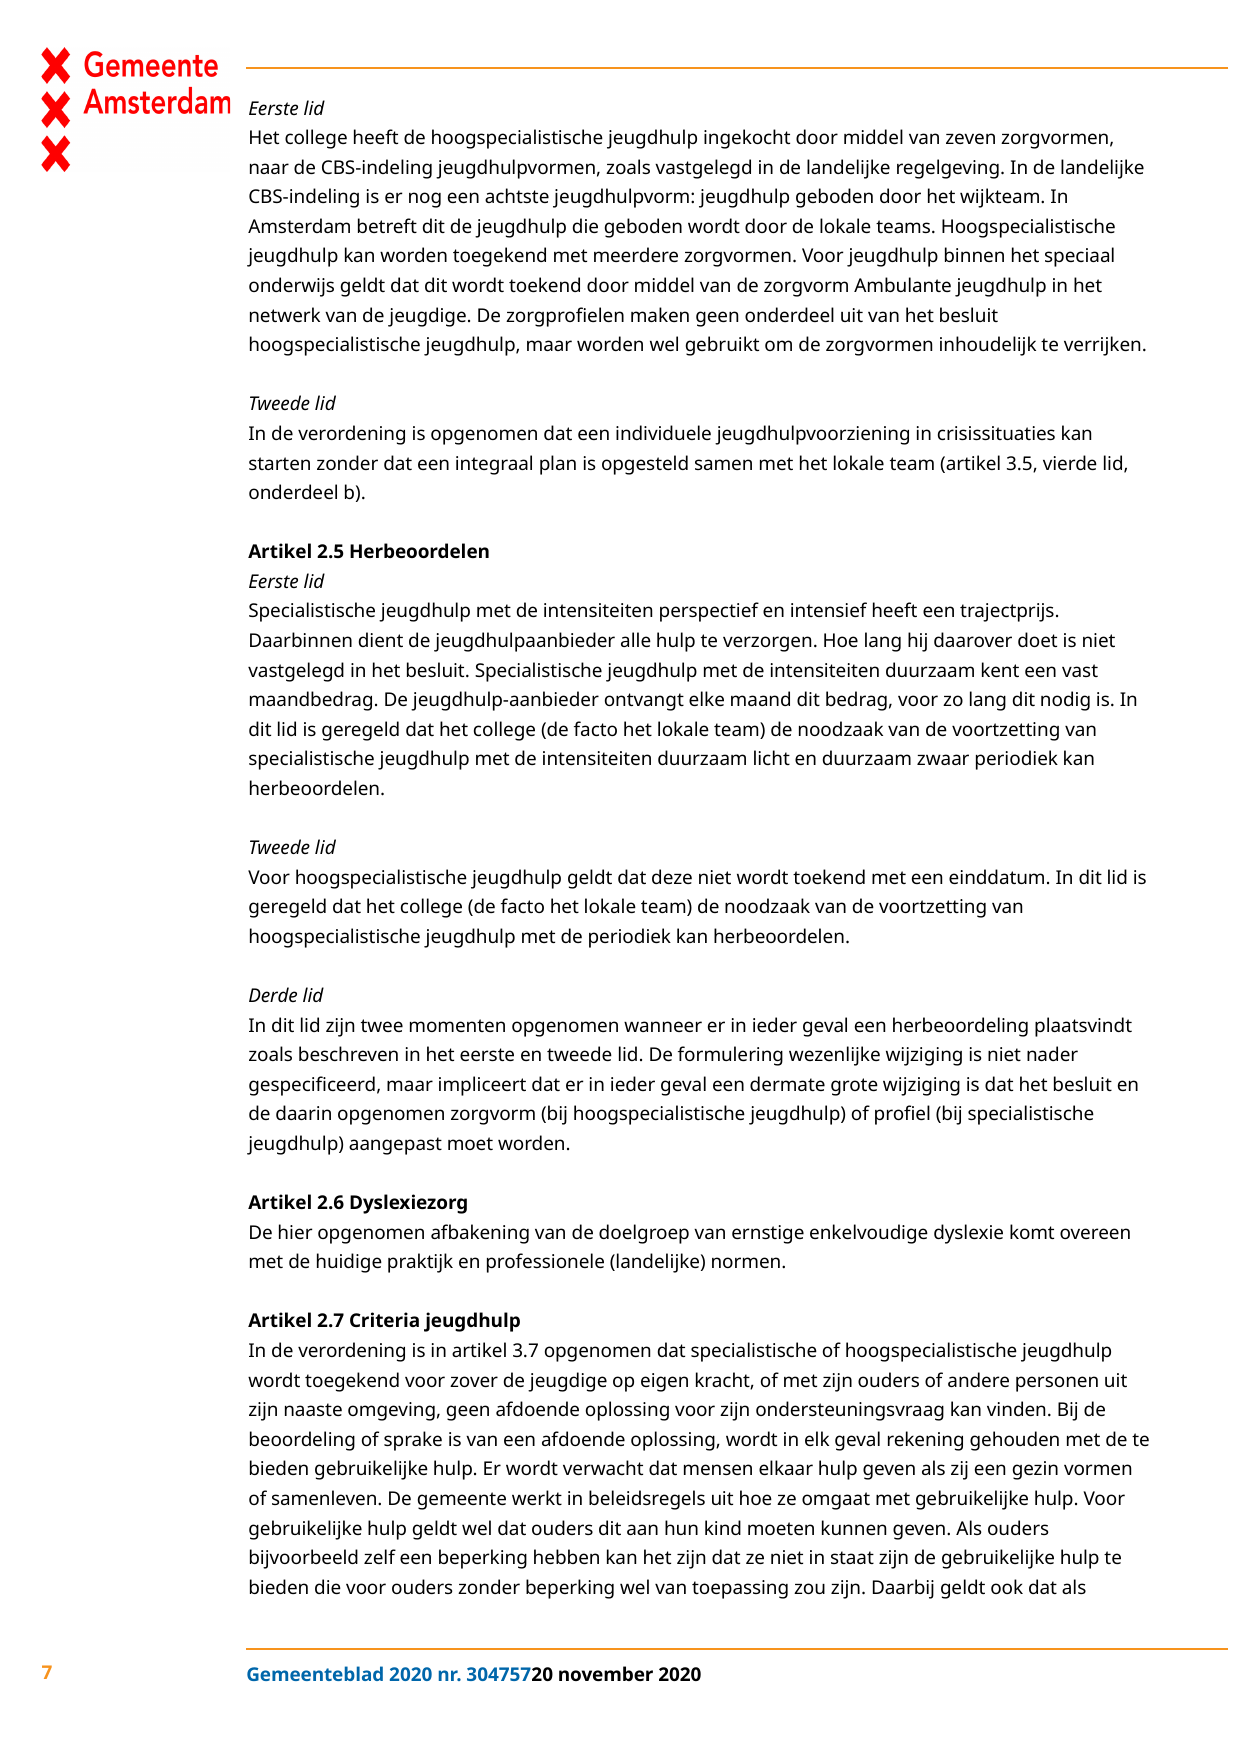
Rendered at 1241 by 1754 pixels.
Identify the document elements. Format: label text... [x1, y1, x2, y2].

text Derde lid [248, 982, 1152, 1008]
text Tweede lid [248, 391, 1152, 416]
text Artikel 2.6 Dyslexiezorg [248, 1189, 1152, 1215]
picture [41, 47, 231, 172]
text In de verordening is in artikel 3.7 opgenomen dat specialistische of hoogspecialistische jeugdhulp wordt toegekend voor zover de jeugdige op eigen kracht, of met zijn ouders of andere personen uit zijn naaste omgeving, geen afdoende oplossing voor zijn ondersteuningsvraag kan vinden. Bij de beoordeling of sprake is van een afdoende oplossing, wordt in elk geval rekening gehouden met de te bieden gebruikelijke hulp. Er wordt verwacht dat mensen elkaar hulp geven als zij een gezin vormen of samenleven. De gemeente werkt in beleidsregels uit hoe ze omgaat met gebruikelijke hulp. Voor gebruikelijke hulp geldt wel dat ouders dit aan hun kind moeten kunnen geven. Als ouders bijvoorbeeld zelf een beperking hebben kan het zijn dat ze niet in staat zijn de gebruikelijke hulp te bieden die voor ouders zonder beperking wel van toepassing zou zijn. Daarbij geldt ook dat als [248, 1337, 1152, 1600]
text Tweede lid [248, 834, 1152, 860]
text De hier opgenomen afbakening van de doelgroep van ernstige enkelvoudige dyslexie komt overeen met de huidige praktijk en professionele (landelijke) normen. [248, 1219, 1152, 1274]
text In dit lid zijn twee momenten opgenomen wanneer er in ieder geval een herbeoordeling plaatsvindt zoals beschreven in het eerste en tweede lid. De formulering wezenlijke wijziging is niet nader gespecificeerd, maar impliceert dat er in ieder geval een dermate grote wijziging is dat het besluit en de daarin opgenomen zorgvorm (bij hoogspecialistische jeugdhulp) of profiel (bij specialistische jeugdhulp) aangepast moet worden. [248, 1012, 1152, 1156]
text Specialistische jeugdhulp met de intensiteiten perspectief en intensief heeft een trajectprijs. Daarbinnen dient de jeugdhulpaanbieder alle hulp te verzorgen. Hoe lang hij daarover doet is niet vastgelegd in het besluit. Specialistische jeugdhulp met de intensiteiten duurzaam kent een vast maandbedrag. De jeugdhulp-aanbieder ontvangt elke maand dit bedrag, voor zo lang dit nodig is. In dit lid is geregeld dat het college (de facto het lokale team) de noodzaak van de voortzetting van specialistische jeugdhulp met de intensiteiten duurzaam licht en duurzaam zwaar periodiek kan herbeoordelen. [248, 598, 1152, 801]
text Artikel 2.7 Criteria jeugdhulp [248, 1308, 1152, 1333]
text In de verordening is opgenomen dat een individuele jeugdhulpvoorziening in crisissituaties kan starten zonder dat een integraal plan is opgesteld samen met het lokale team (artikel 3.5, vierde lid, onderdeel b). [248, 420, 1152, 505]
text Artikel 2.5 Herbeoordelen [248, 538, 1152, 564]
text Eerste lid [248, 568, 1152, 594]
text Eerste lid [248, 95, 1152, 121]
text Voor hoogspecialistische jeugdhulp geldt dat deze niet wordt toekend met een einddatum. In dit lid is geregeld dat het college (de facto het lokale team) de noodzaak van de voortzetting van hoogspecialistische jeugdhulp met de periodiek kan herbeoordelen. [248, 864, 1152, 949]
text Het college heeft de hoogspecialistische jeugdhulp ingekocht door middel van zeven zorgvormen, naar de CBS-indeling jeugdhulpvormen, zoals vastgelegd in de landelijke regelgeving. In de landelijke CBS-indeling is er nog een achtste jeugdhulpvorm: jeugdhulp geboden door het wijkteam. In Amsterdam betreft dit de jeugdhulp die geboden wordt door de lokale teams. Hoogspecialistische jeugdhulp kan worden toegekend met meerdere zorgvormen. Voor jeugdhulp binnen het speciaal onderwijs geldt dat dit wordt toekend door middel van de zorgvorm Ambulante jeugdhulp in het netwerk van de jeugdige. De zorgprofielen maken geen onderdeel uit van het besluit hoogspecialistische jeugdhulp, maar worden wel gebruikt om de zorgvormen inhoudelijk te verrijken. [248, 124, 1152, 357]
